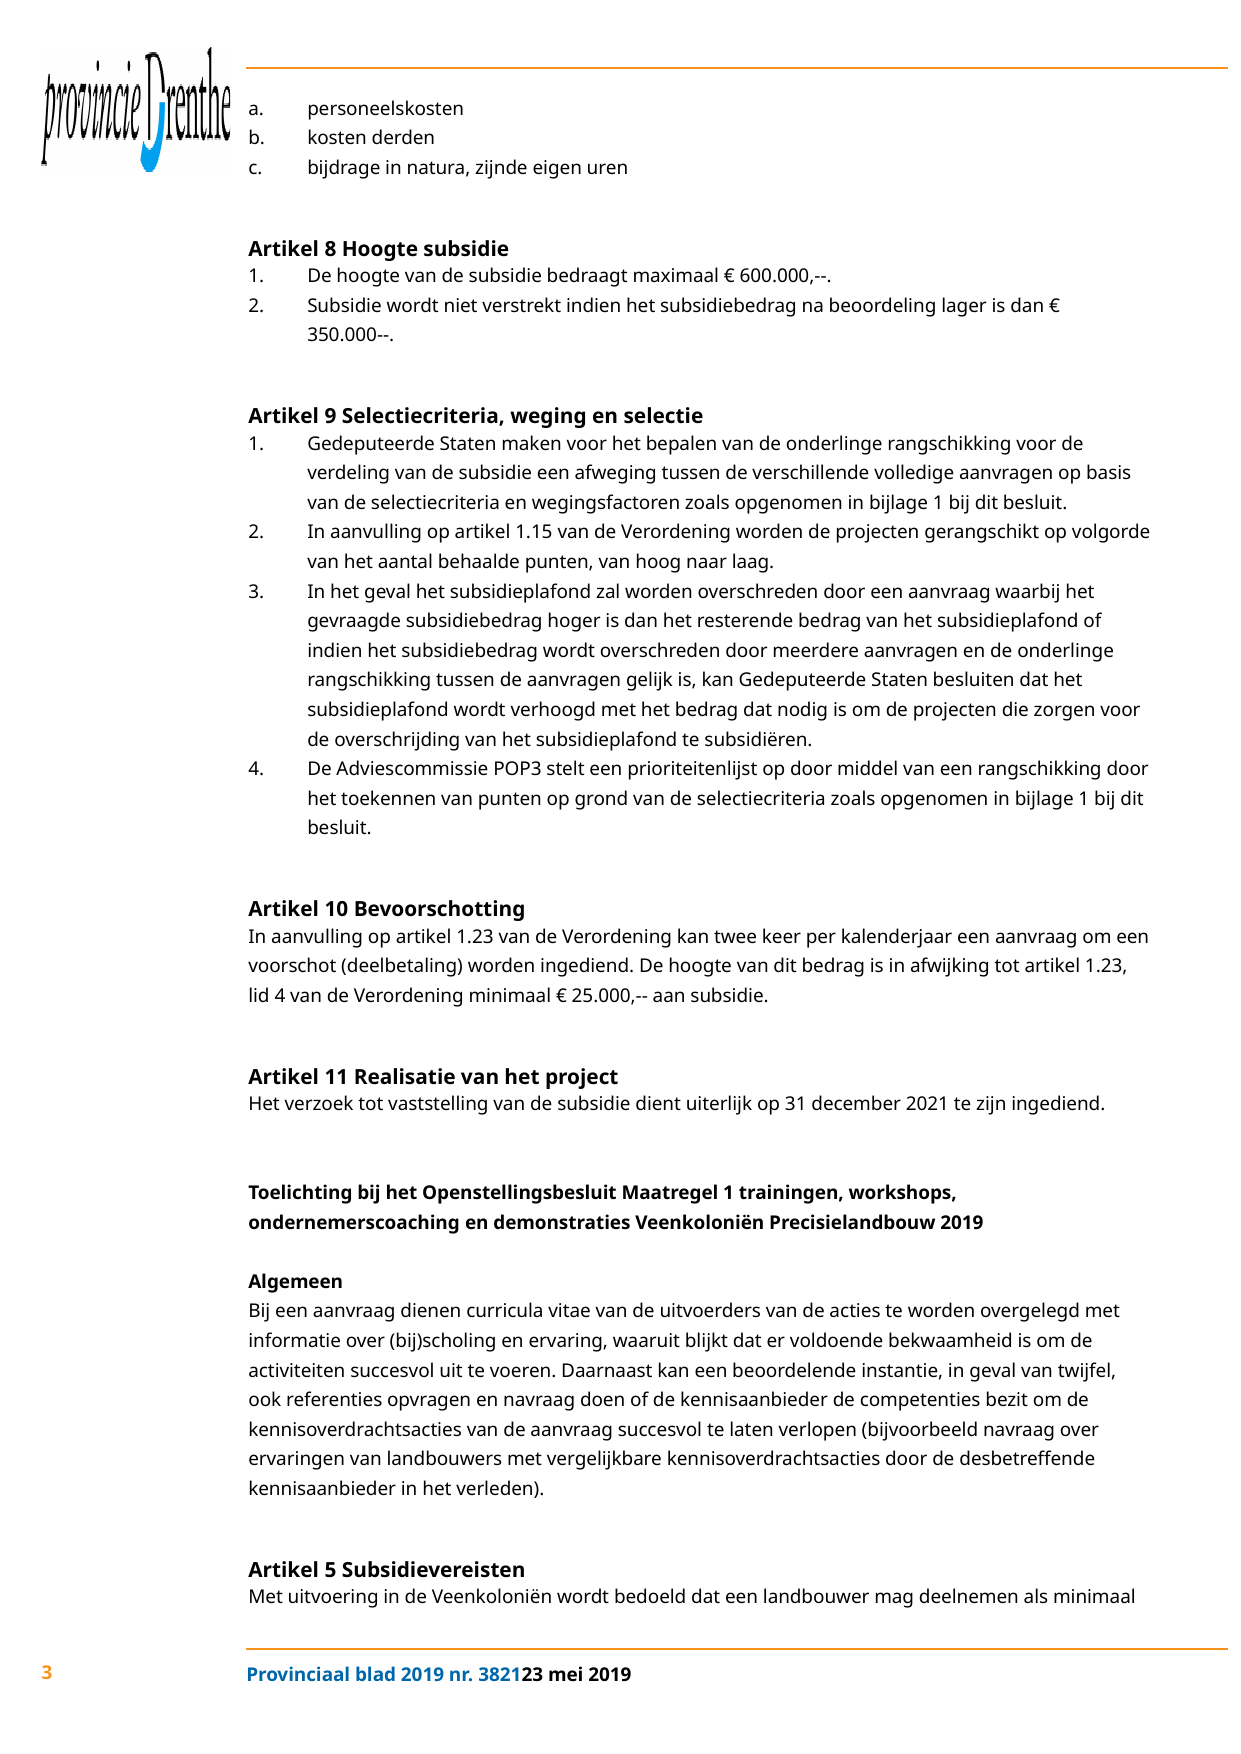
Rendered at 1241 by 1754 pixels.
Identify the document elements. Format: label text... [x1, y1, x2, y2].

list kosten derden [248, 124, 1152, 150]
list In het geval het subsidieplafond zal worden overschreden door een aanvraag waarbij het gevraagde subsidiebedrag hoger is dan het resterende bedrag van het subsidieplafond of indien het subsidiebedrag wordt overschreden door meerdere aanvragen en de onderlinge rangschikking tussen de aanvragen gelijk is, kan Gedeputeerde Staten besluiten dat het subsidieplafond wordt verhoogd met het bedrag dat nodig is om de projecten die zorgen voor de overschrijding van het subsidieplafond te subsidiëren. [248, 578, 1152, 752]
list bijdrage in natura, zijnde eigen uren [248, 154, 1152, 180]
text Artikel 8 Hoogte subsidie [248, 234, 1152, 262]
text Artikel 11 Realisatie van het project [248, 1062, 1152, 1091]
text In aanvulling op artikel 1.23 van de Verordening kan twee keer per kalenderjaar een aanvraag om een voorschot (deelbetaling) worden ingediend. De hoogte van dit bedrag is in afwijking tot artikel 1.23, lid 4 van de Verordening minimaal € 25.000,-- aan subsidie. [248, 923, 1152, 1008]
text Het verzoek tot vaststelling van de subsidie dient uiterlijk op 31 december 2021 te zijn ingediend. [248, 1091, 1152, 1116]
list In aanvulling op artikel 1.15 van de Verordening worden de projecten gerangschikt op volgorde van het aantal behaalde punten, van hoog naar laag. [248, 519, 1152, 574]
list De hoogte van de subsidie bedraagt maximaal € 600.000,--. [248, 262, 1152, 288]
picture [41, 47, 231, 172]
list De Adviescommissie POP3 stelt een prioriteitenlijst op door middel van een rangschikking door het toekennen van punten op grond van de selectiecriteria zoals opgenomen in bijlage 1 bij dit besluit. [248, 755, 1152, 840]
text Bij een aanvraag dienen curricula vitae van de uitvoerders van de acties te worden overgelegd met informatie over (bij)scholing en ervaring, waaruit blijkt dat er voldoende bekwaamheid is om de activiteiten succesvol uit te voeren. Daarnaast kan een beoordelende instantie, in geval van twijfel, ook referenties opvragen en navraag doen of de kennisaanbieder de competenties bezit om de kennisoverdrachtsacties van de aanvraag succesvol te laten verlopen (bijvoorbeeld navraag over ervaringen van landbouwers met vergelijkbare kennisoverdrachtsacties door de desbetreffende kennisaanbieder in het verleden). [248, 1298, 1152, 1501]
text Algemeen [248, 1268, 1152, 1294]
text Met uitvoering in de Veenkoloniën wordt bedoeld dat een landbouwer mag deelnemen als minimaal [248, 1584, 1152, 1609]
list personeelskosten [248, 95, 1152, 121]
list Gedeputeerde Staten maken voor het bepalen van de onderlinge rangschikking voor de verdeling van de subsidie een afweging tussen de verschillende volledige aanvragen op basis van de selectiecriteria en wegingsfactoren zoals opgenomen in bijlage 1 bij dit besluit. [248, 430, 1152, 515]
text Toelichting bij het Openstellingsbesluit Maatregel 1 trainingen, workshops, ondernemerscoaching en demonstraties Veenkoloniën Precisielandbouw 2019 [248, 1179, 1152, 1235]
text Artikel 10 Bevoorschotting [248, 894, 1152, 923]
list Subsidie wordt niet verstrekt indien het subsidiebedrag na beoordeling lager is dan € 350.000--. [248, 292, 1152, 347]
text Artikel 9 Selectiecriteria, weging en selectie [248, 402, 1152, 430]
text Artikel 5 Subsidievereisten [248, 1555, 1152, 1584]
